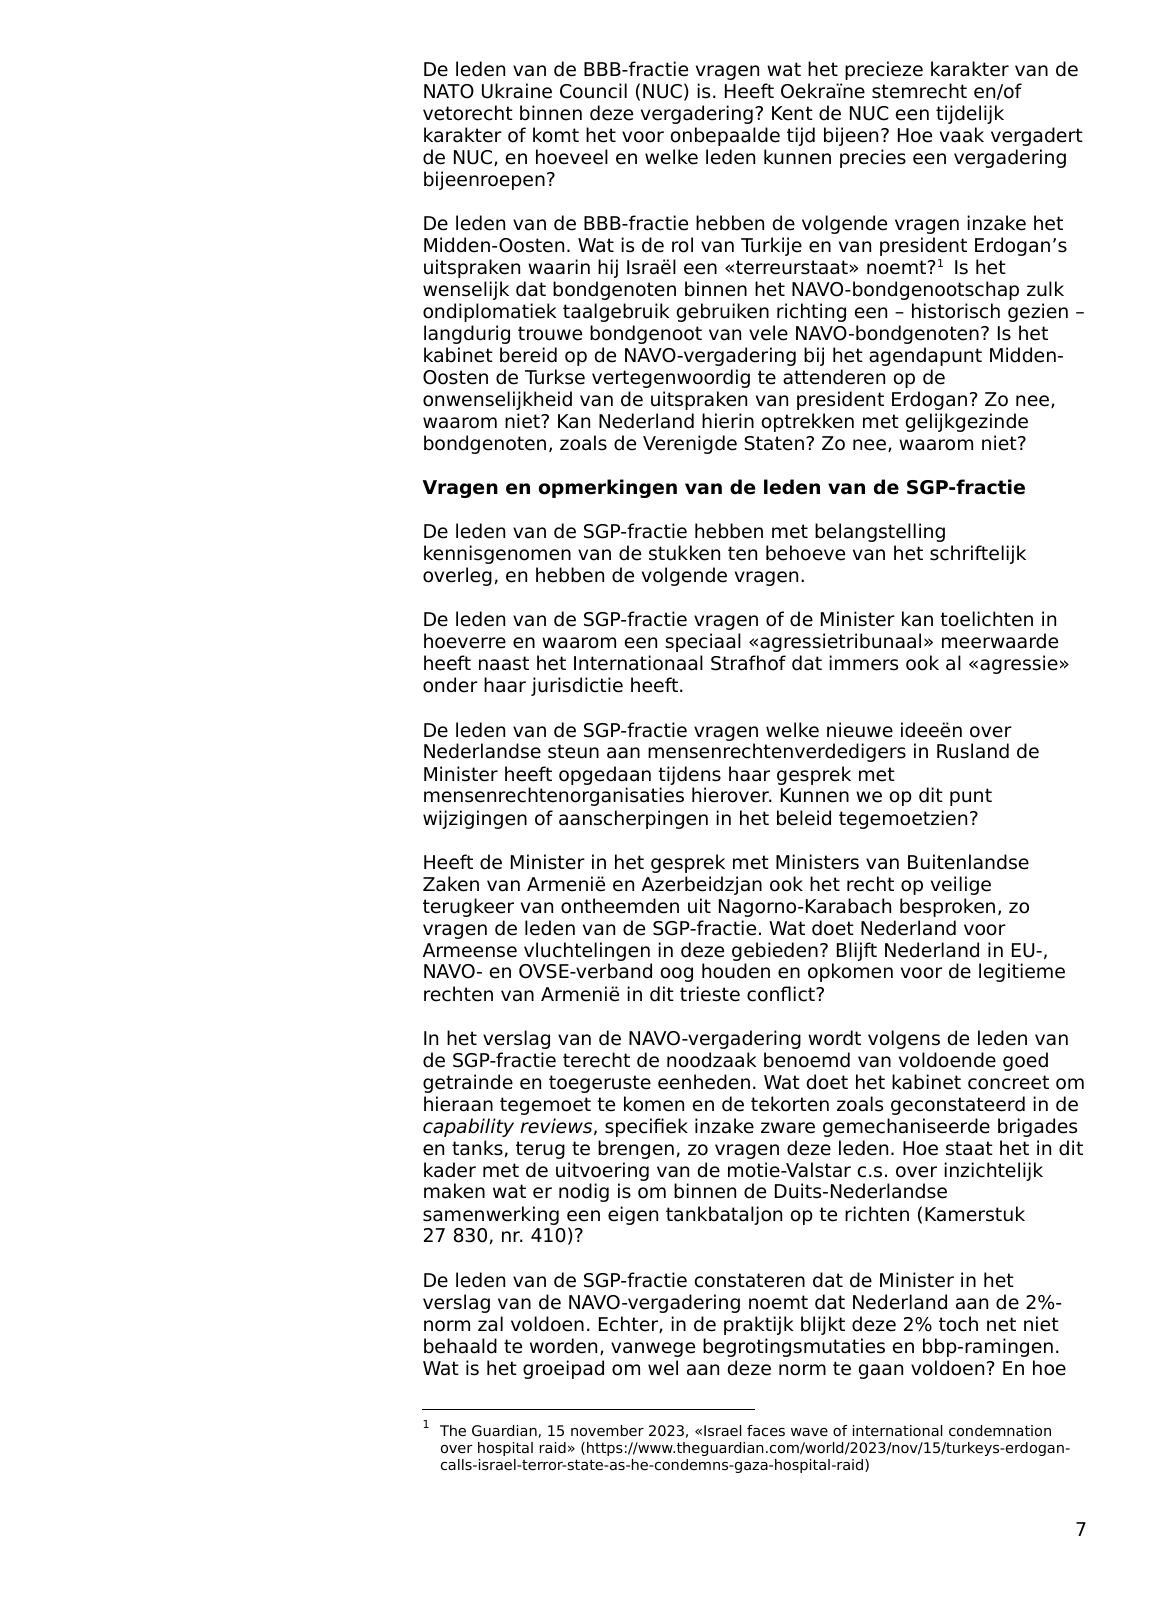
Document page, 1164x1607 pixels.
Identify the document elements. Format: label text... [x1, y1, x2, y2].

text De leden van de BBB-fractie vragen wat het precieze karakter van de NATO Ukraine Council (NUC) is. Heeft Oekraïne stemrecht en/of vetorecht binnen deze vergadering? Kent de NUC een tijdelijk karakter of komt het voor onbepaalde tijd bijeen? Hoe vaak vergadert de NUC, en hoeveel en welke leden kunnen precies een vergadering bijeenroepen? [422, 59, 1087, 191]
text In het verslag van de NAVO-vergadering wordt volgens de leden van de SGP-fractie terecht de noodzaak benoemd van voldoende goed getrainde en toegeruste eenheden. Wat doet het kabinet concreet om hieraan tegemoet te komen en de tekorten zoals geconstateerd in de capability reviews, specifiek inzake zware gemechaniseerde brigades en tanks, terug te brengen, zo vragen deze leden. Hoe staat het in dit kader met de uitvoering van de motie-Valstar c.s. over inzichtelijk maken wat er nodig is om binnen de Duits-Nederlandse samenwerking een eigen tankbataljon op te richten (Kamerstuk 27 830, nr. 410)? [422, 1028, 1087, 1247]
text De leden van de SGP-fractie vragen welke nieuwe ideeën over Nederlandse steun aan mensenrechtenverdedigers in Rusland de Minister heeft opgedaan tijdens haar gesprek met mensenrechtenorganisaties hierover. Kunnen we op dit punt wijzigingen of aanscherpingen in het beleid tegemoetzien? [422, 719, 1087, 829]
text Heeft de Minister in het gesprek met Ministers van Buitenlandse Zaken van Armenië en Azerbeidzjan ook het recht op veilige terugkeer van ontheemden uit Nagorno-Karabach besproken, zo vragen de leden van de SGP-fractie. Wat doet Nederland voor Armeense vluchtelingen in deze gebieden? Blijft Nederland in EU-, NAVO- en OVSE-verband oog houden en opkomen voor de legitieme rechten van Armenië in dit trieste conflict? [422, 852, 1087, 1005]
text De leden van de SGP-fractie vragen of de Minister kan toelichten in hoeverre en waarom een speciaal «agressietribunaal» meerwaarde heeft naast het Internationaal Strafhof dat immers ook al «agressie» onder haar jurisdictie heeft. [422, 609, 1087, 697]
text De leden van de SGP-fractie constateren dat de Minister in het verslag van de NAVO-vergadering noemt dat Nederland aan de 2%-norm zal voldoen. Echter, in de praktijk blijkt deze 2% toch net niet behaald te worden, vanwege begrotingsmutaties en bbp-ramingen. Wat is het groeipad om wel aan deze norm te gaan voldoen? En hoe [422, 1269, 1087, 1379]
text De leden van de BBB-fractie hebben de volgende vragen inzake het Midden-Oosten. Wat is de rol van Turkije en van president Erdogan’s uitspraken waarin hij Israël een «terreurstaat» noemt? Is het wenselijk dat bondgenoten binnen het NAVO-bondgenootschap zulk ondiplomatiek taalgebruik gebruiken richting een – historisch gezien – langdurig trouwe bondgenoot van vele NAVO-bondgenoten? Is het kabinet bereid op de NAVO-vergadering bij het agendapunt Midden-Oosten de Turkse vertegenwoordig te attenderen op de onwenselijkheid van de uitspraken van president Erdogan? Zo nee, waarom niet? Kan Nederland hierin optrekken met gelijkgezinde bondgenoten, zoals de Verenigde Staten? Zo nee, waarom niet? [422, 213, 1087, 455]
text The Guardian, 15 november 2023, «Israel faces wave of international condemnation over hospital raid» (https://www.theguardian.com/world/2023/nov/15/turkeys-erdogan-calls-israel-terror-state-as-he-condemns-gaza-hospital-raid) [422, 1418, 1087, 1474]
text De leden van de SGP-fractie hebben met belangstelling kennisgenomen van de stukken ten behoeve van het schriftelijk overleg, en hebben de volgende vragen. [422, 521, 1087, 587]
subtitle Vragen en opmerkingen van de leden van de SGP-fractie [422, 477, 1087, 499]
